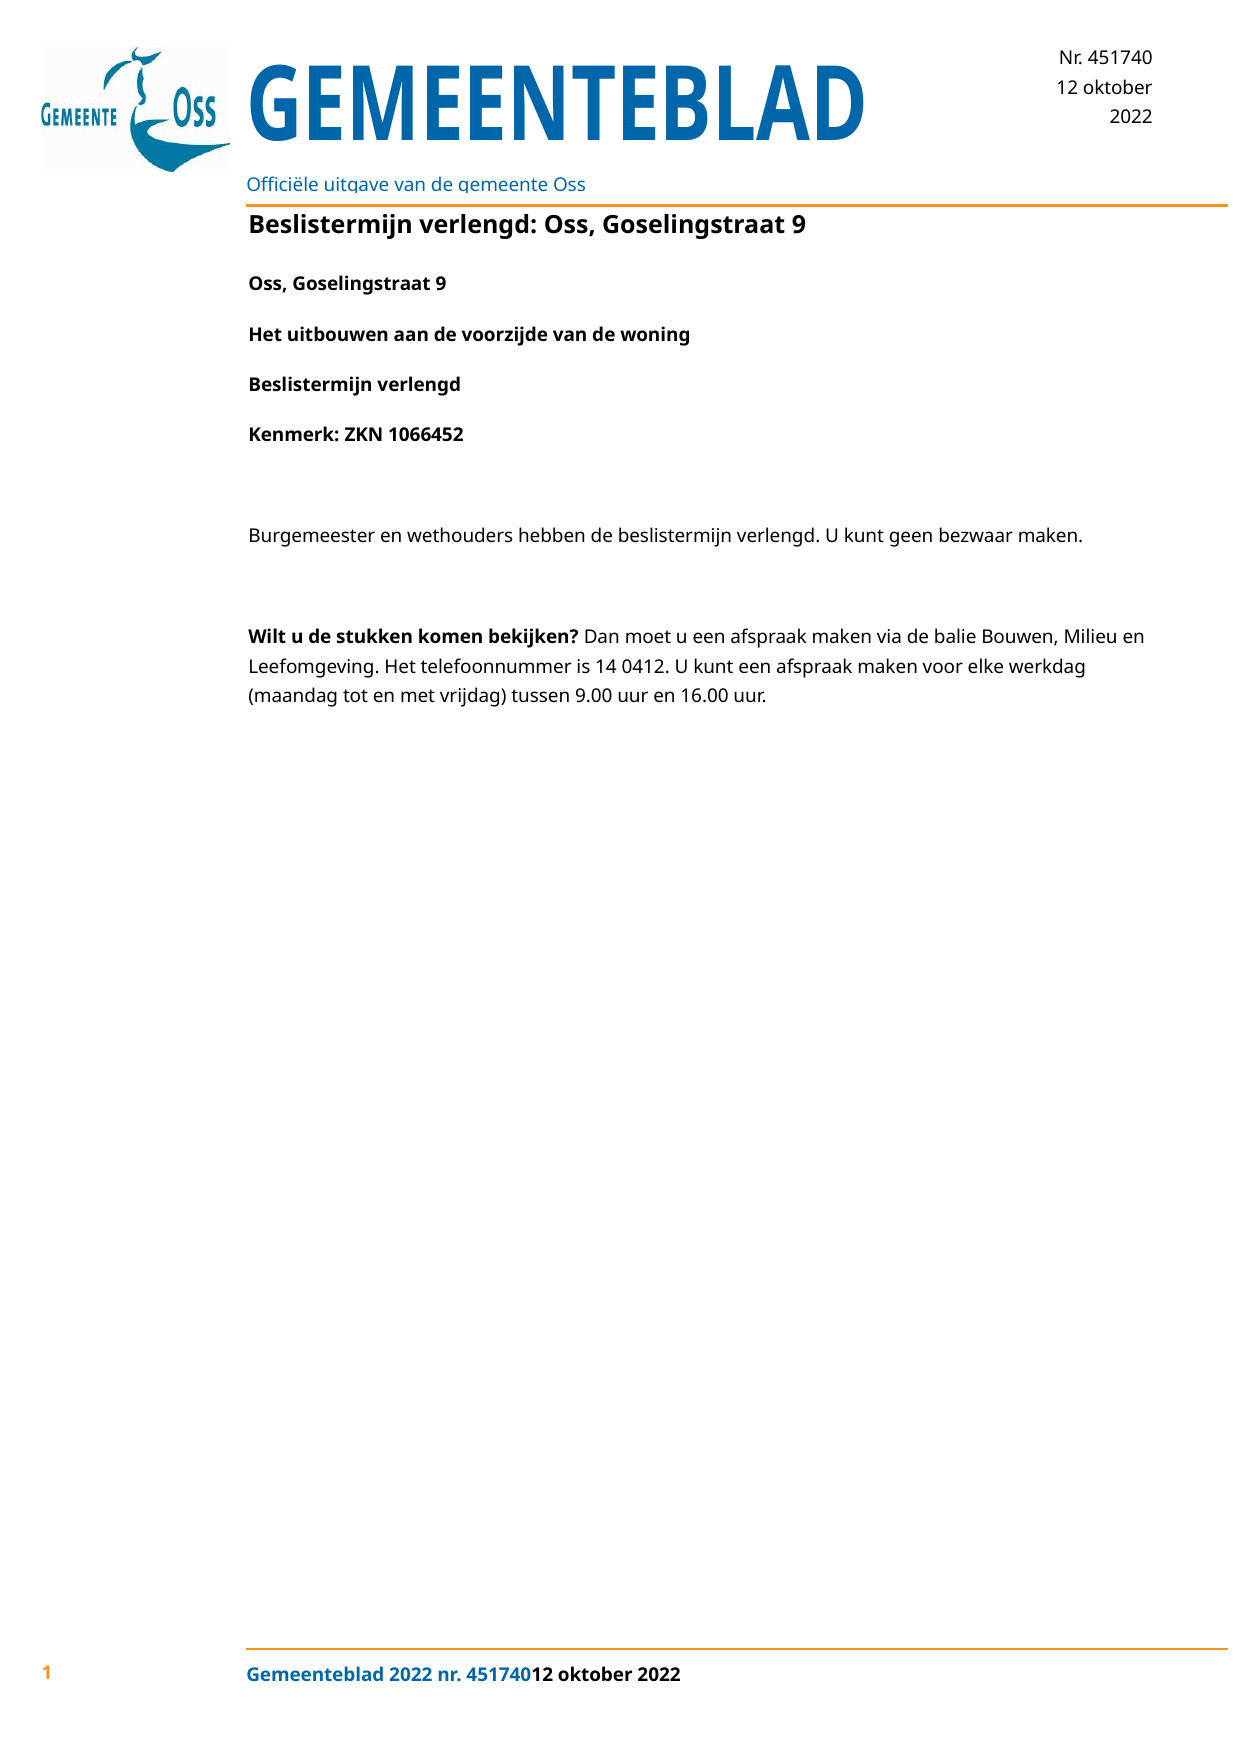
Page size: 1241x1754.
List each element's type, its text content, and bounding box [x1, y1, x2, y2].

text Kenmerk: ZKN 1066452 [248, 422, 1152, 447]
picture [41, 47, 231, 172]
text Wilt u de stukken komen bekijken? Dan moet u een afspraak maken via de balie Bouwen, Milieu en Leefomgeving. Het telefoonnummer is 14 0412. U kunt een afspraak maken voor elke werkdag (maandag tot en met vrijdag) tussen 9.00 uur en 16.00 uur. [248, 623, 1152, 708]
text Burgemeester en wethouders hebben de beslistermijn verlengd. U kunt geen bezwaar maken. [248, 522, 1152, 548]
text Beslistermijn verlengd: Oss, Goselingstraat 9 [248, 207, 1152, 241]
text Beslistermijn verlengd [248, 371, 1152, 397]
text Oss, Goselingstraat 9 [248, 270, 1152, 296]
text Het uitbouwen aan de voorzijde van de woning [248, 321, 1152, 346]
